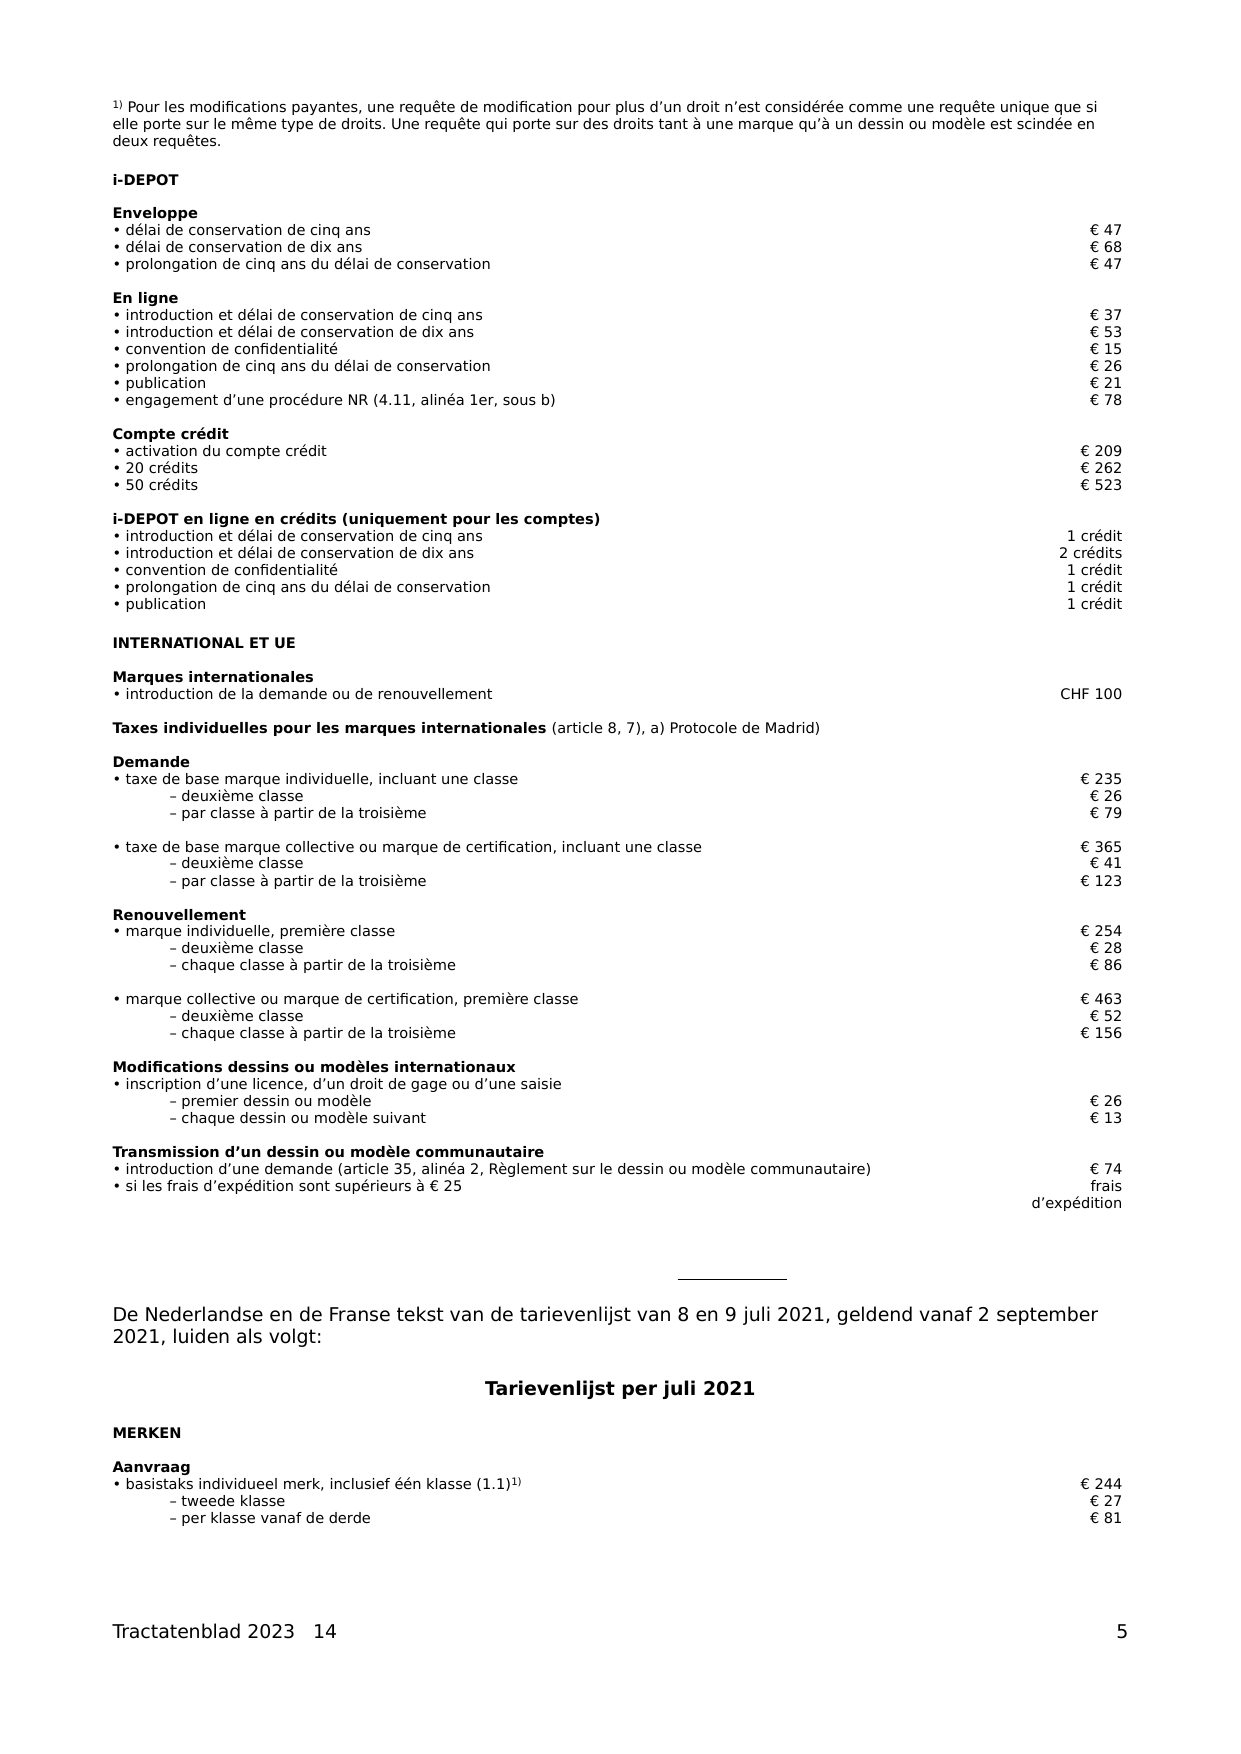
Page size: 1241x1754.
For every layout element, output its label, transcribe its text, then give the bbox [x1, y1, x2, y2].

table_cell • prolongation de cinq ans du délai de conservation [112, 579, 1017, 596]
table_cell [163, 1442, 1017, 1459]
table_cell • introduction et délai de conservation de cinq ans [112, 307, 1017, 324]
table_cell [112, 805, 163, 821]
table_cell [1017, 1076, 1128, 1093]
table_cell – deuxième classe [163, 855, 1017, 872]
table_cell i-DEPOT en ligne en crédits (uniquement pour les comptes) [112, 511, 1017, 528]
table_cell • marque individuelle, première classe [112, 923, 1017, 940]
table_cell – deuxième classe [163, 1008, 1017, 1025]
table_cell frais d’expédition [1017, 1178, 1128, 1212]
table_cell • publication [112, 596, 1017, 613]
table_cell € 27 [1017, 1493, 1128, 1510]
table_cell [112, 703, 163, 719]
table_cell [163, 703, 1017, 719]
table_cell • prolongation de cinq ans du délai de conservation [112, 256, 1017, 273]
table_cell – chaque dessin ou modèle suivant [163, 1110, 1017, 1127]
table_cell • marque collective ou marque de certification, première classe [112, 991, 1017, 1008]
table_cell Modifications dessins ou modèles internationaux [112, 1059, 1017, 1076]
table_cell • introduction d’une demande (article 35, alinéa 2, Règlement sur le dessin ou modèle communautaire) [112, 1161, 1017, 1178]
table_cell € 52 [1017, 1008, 1128, 1025]
table_cell Renouvellement [112, 906, 1017, 923]
table_cell En ligne [112, 290, 1017, 307]
table_cell – premier dessin ou modèle [163, 1093, 1017, 1110]
table_cell 2 crédits [1017, 545, 1128, 562]
table_cell [163, 188, 1017, 205]
table_cell – chaque classe à partir de la troisième [163, 957, 1017, 974]
table_cell [112, 409, 163, 426]
table_cell • 20 crédits [112, 460, 1017, 477]
table_cell € 86 [1017, 957, 1128, 974]
table_cell [1017, 669, 1128, 686]
table_cell • délai de conservation de cinq ans [112, 222, 1017, 239]
table_cell € 26 [1017, 358, 1128, 375]
table_cell [1017, 1459, 1128, 1476]
table_cell [1017, 889, 1128, 906]
table_cell € 15 [1017, 341, 1128, 358]
table_cell Aanvraag [112, 1459, 1017, 1476]
table_cell [112, 889, 163, 906]
table_cell • introduction et délai de conservation de dix ans [112, 324, 1017, 341]
table_cell • introduction de la demande ou de renouvellement [112, 686, 1017, 703]
table_cell € 365 [1017, 839, 1128, 855]
table_cell [1017, 188, 1128, 205]
table_cell Demande [112, 754, 1017, 771]
table_cell [1017, 1042, 1128, 1059]
table_cell [112, 273, 163, 290]
table_cell • inscription d’une licence, d’un droit de gage ou d’une saisie [112, 1076, 1017, 1093]
table_cell • délai de conservation de dix ans [112, 239, 1017, 256]
table_header MERKEN [112, 1425, 1017, 1442]
table_cell – deuxième classe [163, 788, 1017, 804]
table_cell € 81 [1017, 1510, 1128, 1527]
table_cell [112, 1442, 163, 1459]
table_cell [1017, 511, 1128, 528]
table_cell – par classe à partir de la troisième [163, 873, 1017, 889]
table_cell Marques internationales [112, 669, 1017, 686]
table_cell € 463 [1017, 991, 1128, 1008]
table_cell 1 crédit [1017, 562, 1128, 579]
table_cell • taxe de base marque individuelle, incluant une classe [112, 771, 1017, 787]
table_cell [163, 1042, 1017, 1059]
table_cell [1017, 1127, 1128, 1144]
table_cell [112, 788, 163, 804]
table_cell € 523 [1017, 477, 1128, 494]
table_cell [163, 652, 1017, 669]
table_cell • convention de confidentialité [112, 562, 1017, 579]
table_cell [1017, 1527, 1128, 1544]
table_cell [1017, 720, 1128, 737]
table_cell [1017, 821, 1128, 838]
table_cell € 209 [1017, 443, 1128, 460]
table_cell • basistaks individueel merk, inclusief één klasse (1.1)1) [112, 1476, 1017, 1493]
table_cell [112, 494, 163, 511]
table_cell [163, 1127, 1017, 1144]
table_header i-DEPOT [112, 171, 1017, 188]
table_cell 1 crédit [1017, 528, 1128, 545]
table_cell [112, 1025, 163, 1042]
table_cell [112, 737, 163, 753]
table_cell [163, 737, 1017, 753]
table_cell [1017, 906, 1128, 923]
table_cell [1017, 652, 1128, 669]
table_cell Compte crédit [112, 426, 1017, 443]
table_cell [112, 1527, 163, 1544]
table_cell € 26 [1017, 1093, 1128, 1110]
table_cell € 79 [1017, 805, 1128, 821]
table_cell [1017, 409, 1128, 426]
subtitle Tarievenlijst per juli 2021 [112, 1378, 1128, 1400]
table_cell [112, 1493, 163, 1510]
table_cell € 53 [1017, 324, 1128, 341]
table_cell € 123 [1017, 873, 1128, 889]
table_cell [163, 974, 1017, 991]
table_cell • engagement d’une procédure NR (4.11, alinéa 1er, sous b) [112, 392, 1017, 409]
table_cell 1 crédit [1017, 596, 1128, 613]
table_header INTERNATIONAL ET UE [112, 635, 1017, 652]
table_cell € 78 [1017, 392, 1128, 409]
table_cell [112, 1093, 163, 1110]
table_cell Taxes individuelles pour les marques internationales (article 8, 7), a) Protocole de Madrid) [112, 720, 1017, 737]
table_cell € 156 [1017, 1025, 1128, 1042]
table_cell [112, 821, 163, 838]
table_cell € 37 [1017, 307, 1128, 324]
table_cell [112, 957, 163, 974]
table_cell 1 crédit [1017, 579, 1128, 596]
table_cell [1017, 1059, 1128, 1076]
table_cell Transmission d’un dessin ou modèle communautaire [112, 1144, 1017, 1161]
table_header [1017, 1425, 1128, 1442]
table_cell Enveloppe [112, 205, 1017, 222]
table_cell • 50 crédits [112, 477, 1017, 494]
table_cell [112, 188, 163, 205]
table_cell [1017, 273, 1128, 290]
table_cell € 68 [1017, 239, 1128, 256]
text De Nederlandse en de Franse tekst van de tarievenlijst van 8 en 9 juli 2021, geldend vanaf 2 september 2021, luiden als volgt: [112, 1304, 1128, 1348]
table_cell [163, 494, 1017, 511]
table_cell [1017, 205, 1128, 222]
table_header [1017, 171, 1128, 188]
table_cell [112, 1042, 163, 1059]
table_cell • publication [112, 375, 1017, 392]
table_cell [112, 873, 163, 889]
table_cell [112, 1008, 163, 1025]
table_cell [163, 273, 1017, 290]
table_cell – deuxième classe [163, 940, 1017, 957]
table_cell • taxe de base marque collective ou marque de certification, incluant une classe [112, 839, 1017, 855]
table_cell [112, 1127, 163, 1144]
table_cell • introduction et délai de conservation de dix ans [112, 545, 1017, 562]
table_cell € 235 [1017, 771, 1128, 787]
table_cell € 28 [1017, 940, 1128, 957]
table_cell – tweede klasse [163, 1493, 1017, 1510]
table_cell [112, 1510, 163, 1527]
table_cell [1017, 426, 1128, 443]
table_cell [112, 855, 163, 872]
table_cell € 254 [1017, 923, 1128, 940]
table_cell – per klasse vanaf de derde [163, 1510, 1017, 1527]
table_cell • si les frais d’expédition sont supérieurs à € 25 [112, 1178, 1017, 1212]
table_cell [1017, 974, 1128, 991]
table_cell € 41 [1017, 855, 1128, 872]
table_cell € 13 [1017, 1110, 1128, 1127]
table_cell € 47 [1017, 222, 1128, 239]
table_cell • convention de confidentialité [112, 341, 1017, 358]
table_cell [1017, 703, 1128, 719]
table_cell • prolongation de cinq ans du délai de conservation [112, 358, 1017, 375]
table_cell • introduction et délai de conservation de cinq ans [112, 528, 1017, 545]
table_cell [163, 409, 1017, 426]
table_cell • activation du compte crédit [112, 443, 1017, 460]
table_cell € 262 [1017, 460, 1128, 477]
table_cell € 244 [1017, 1476, 1128, 1493]
table_cell [1017, 1144, 1128, 1161]
table_cell CHF 100 [1017, 686, 1128, 703]
table_cell € 26 [1017, 788, 1128, 804]
table_cell [1017, 494, 1128, 511]
table_cell – par classe à partir de la troisième [163, 805, 1017, 821]
table_cell – chaque classe à partir de la troisième [163, 1025, 1017, 1042]
table_header [1017, 635, 1128, 652]
table_cell [163, 1527, 1017, 1544]
table_cell [1017, 290, 1128, 307]
table_cell € 74 [1017, 1161, 1128, 1178]
table_cell [1017, 754, 1128, 771]
table_cell € 21 [1017, 375, 1128, 392]
table_cell [112, 974, 163, 991]
table_cell [163, 821, 1017, 838]
table_cell [112, 652, 163, 669]
table_cell [112, 1110, 163, 1127]
table_cell [1017, 737, 1128, 753]
table_cell 1) Pour les modifications payantes, une requête de modification pour plus d’un droit n’est considérée comme une requête unique que si elle porte sur le même type de droits. Une requête qui porte sur des droits tant à une marque qu’à un dessin ou modèle est scindée en deux requêtes. [112, 96, 1128, 149]
table_cell [163, 889, 1017, 906]
table_cell [112, 940, 163, 957]
table_cell [1017, 1442, 1128, 1459]
table_cell € 47 [1017, 256, 1128, 273]
